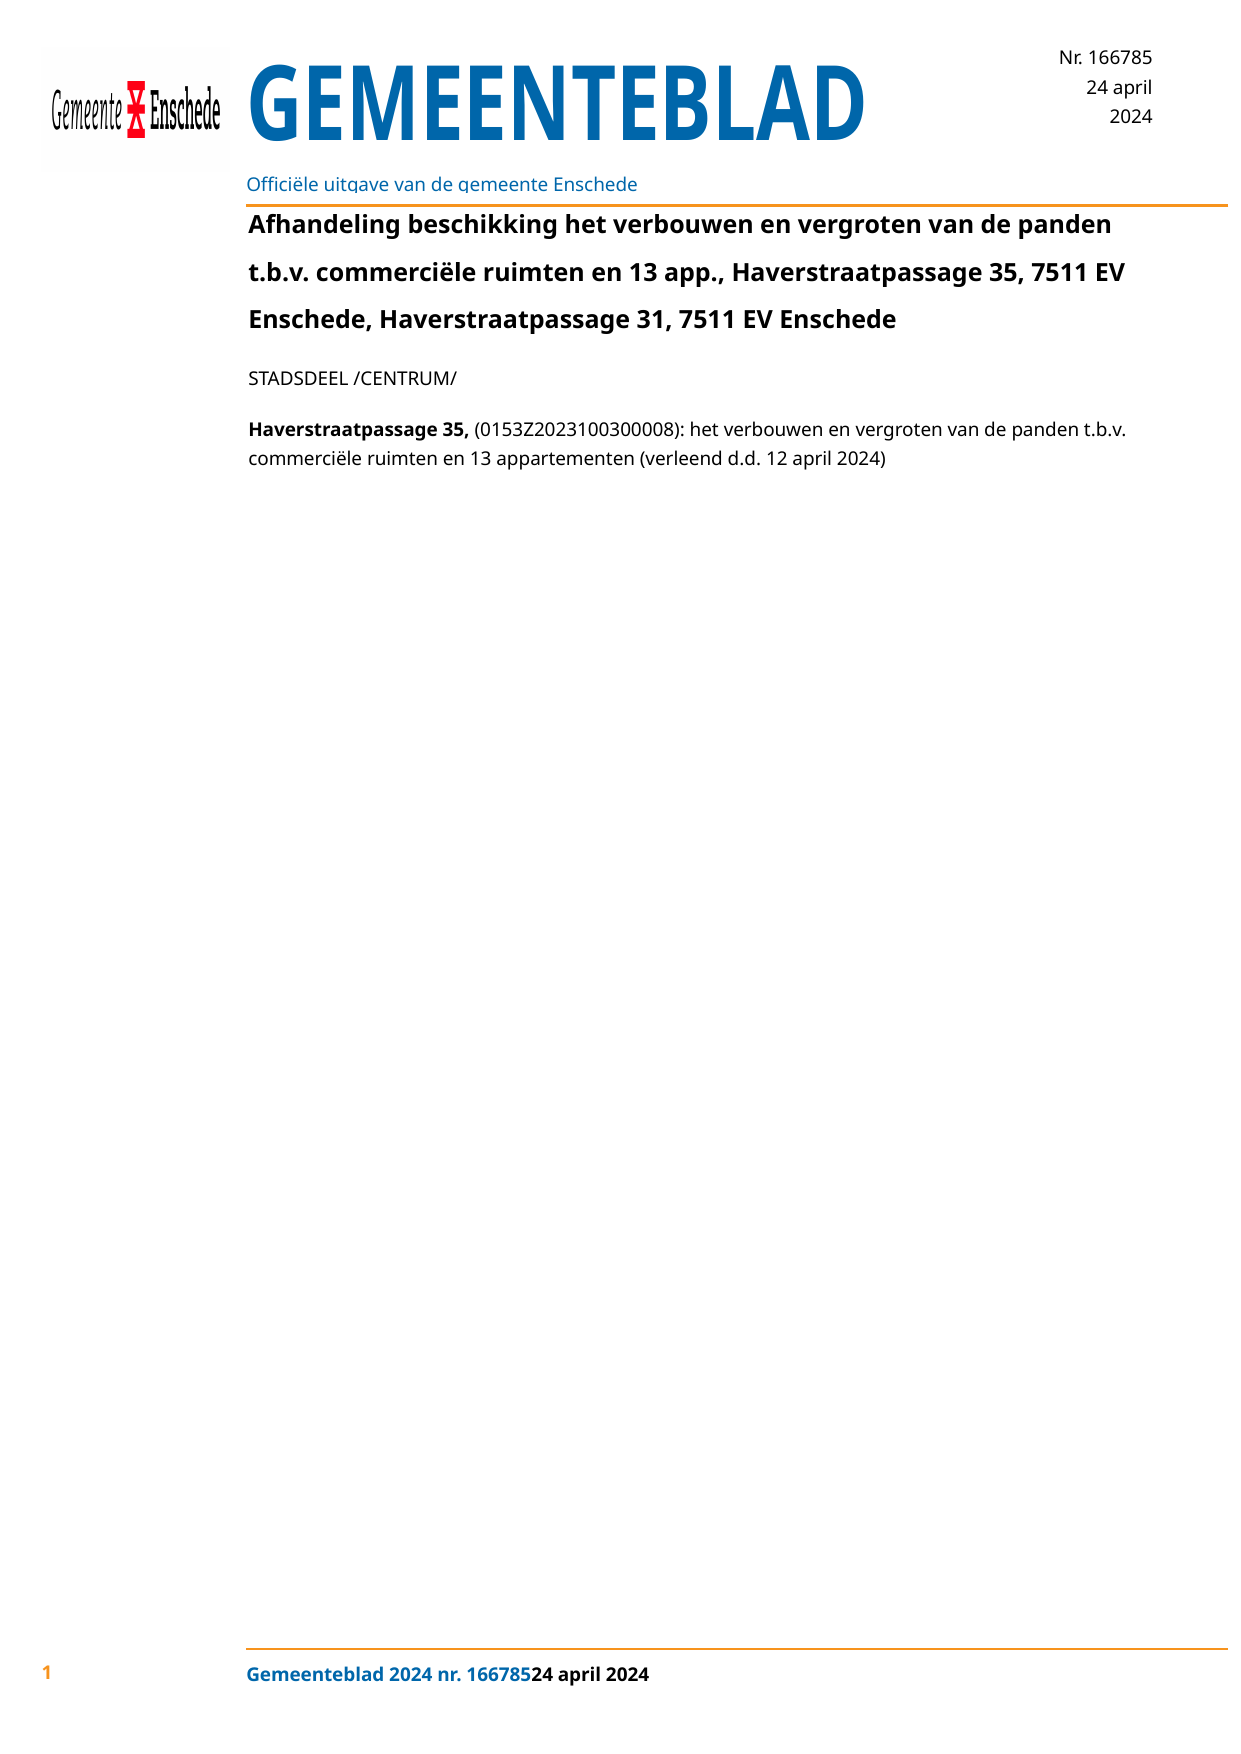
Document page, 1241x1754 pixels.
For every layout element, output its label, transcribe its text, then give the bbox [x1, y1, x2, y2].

text STADSDEEL /CENTRUM/ [248, 366, 1152, 391]
text Afhandeling beschikking het verbouwen en vergroten van de panden t.b.v. commerciële ruimten en 13 app., Haverstraatpassage 35, 7511 EV Enschede, Haverstraatpassage 31, 7511 EV Enschede [248, 207, 1152, 336]
picture [41, 47, 231, 172]
text Haverstraatpassage 35, (0153Z2023100300008): het verbouwen en vergroten van de panden t.b.v. commerciële ruimten en 13 appartementen (verleend d.d. 12 april 2024) [248, 416, 1152, 471]
